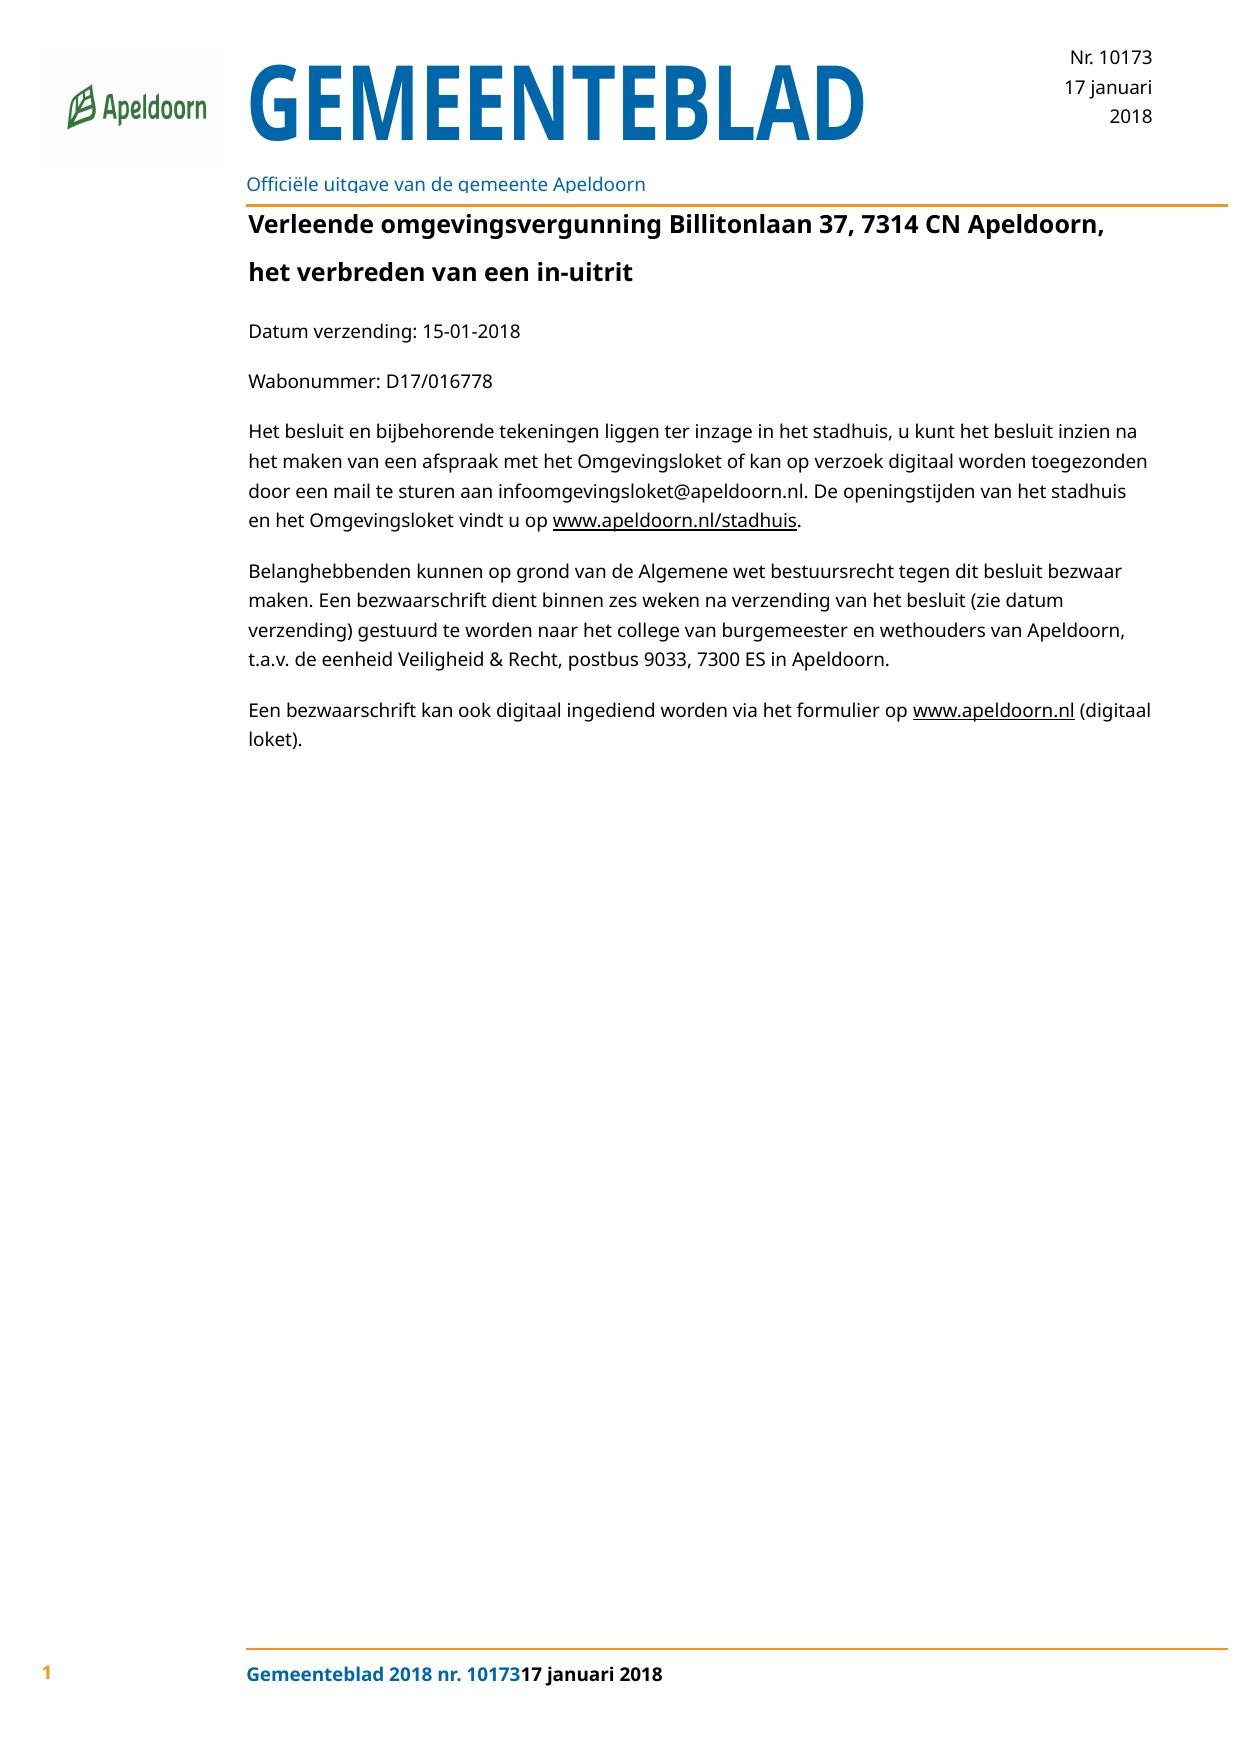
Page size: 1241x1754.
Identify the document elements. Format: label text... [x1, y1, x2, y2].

text Het besluit en bijbehorende tekeningen liggen ter inzage in het stadhuis, u kunt het besluit inzien na het maken van een afspraak met het Omgevingsloket of kan op verzoek digitaal worden toegezonden door een mail te sturen aan infoomgevingsloket@apeldoorn.nl. De openingstijden van het stadhuis en het Omgevingsloket vindt u op www.apeldoorn.nl/stadhuis. [248, 419, 1152, 533]
text Verleende omgevingsvergunning Billitonlaan 37, 7314 CN Apeldoorn, het verbreden van een in-uitrit [248, 207, 1152, 288]
picture [41, 47, 231, 172]
text Belanghebbenden kunnen op grond van de Algemene wet bestuursrecht tegen dit besluit bezwaar maken. Een bezwaarschrift dient binnen zes weken na verzending van het besluit (zie datum verzending) gestuurd te worden naar het college van burgemeester en wethouders van Apeldoorn, t.a.v. de eenheid Veiligheid & Recht, postbus 9033, 7300 ES in Apeldoorn. [248, 558, 1152, 672]
text Een bezwaarschrift kan ook digitaal ingediend worden via het formulier op www.apeldoorn.nl (digitaal loket). [248, 697, 1152, 752]
text Wabonummer: D17/016778 [248, 368, 1152, 394]
text Datum verzending: 15-01-2018 [248, 318, 1152, 344]
